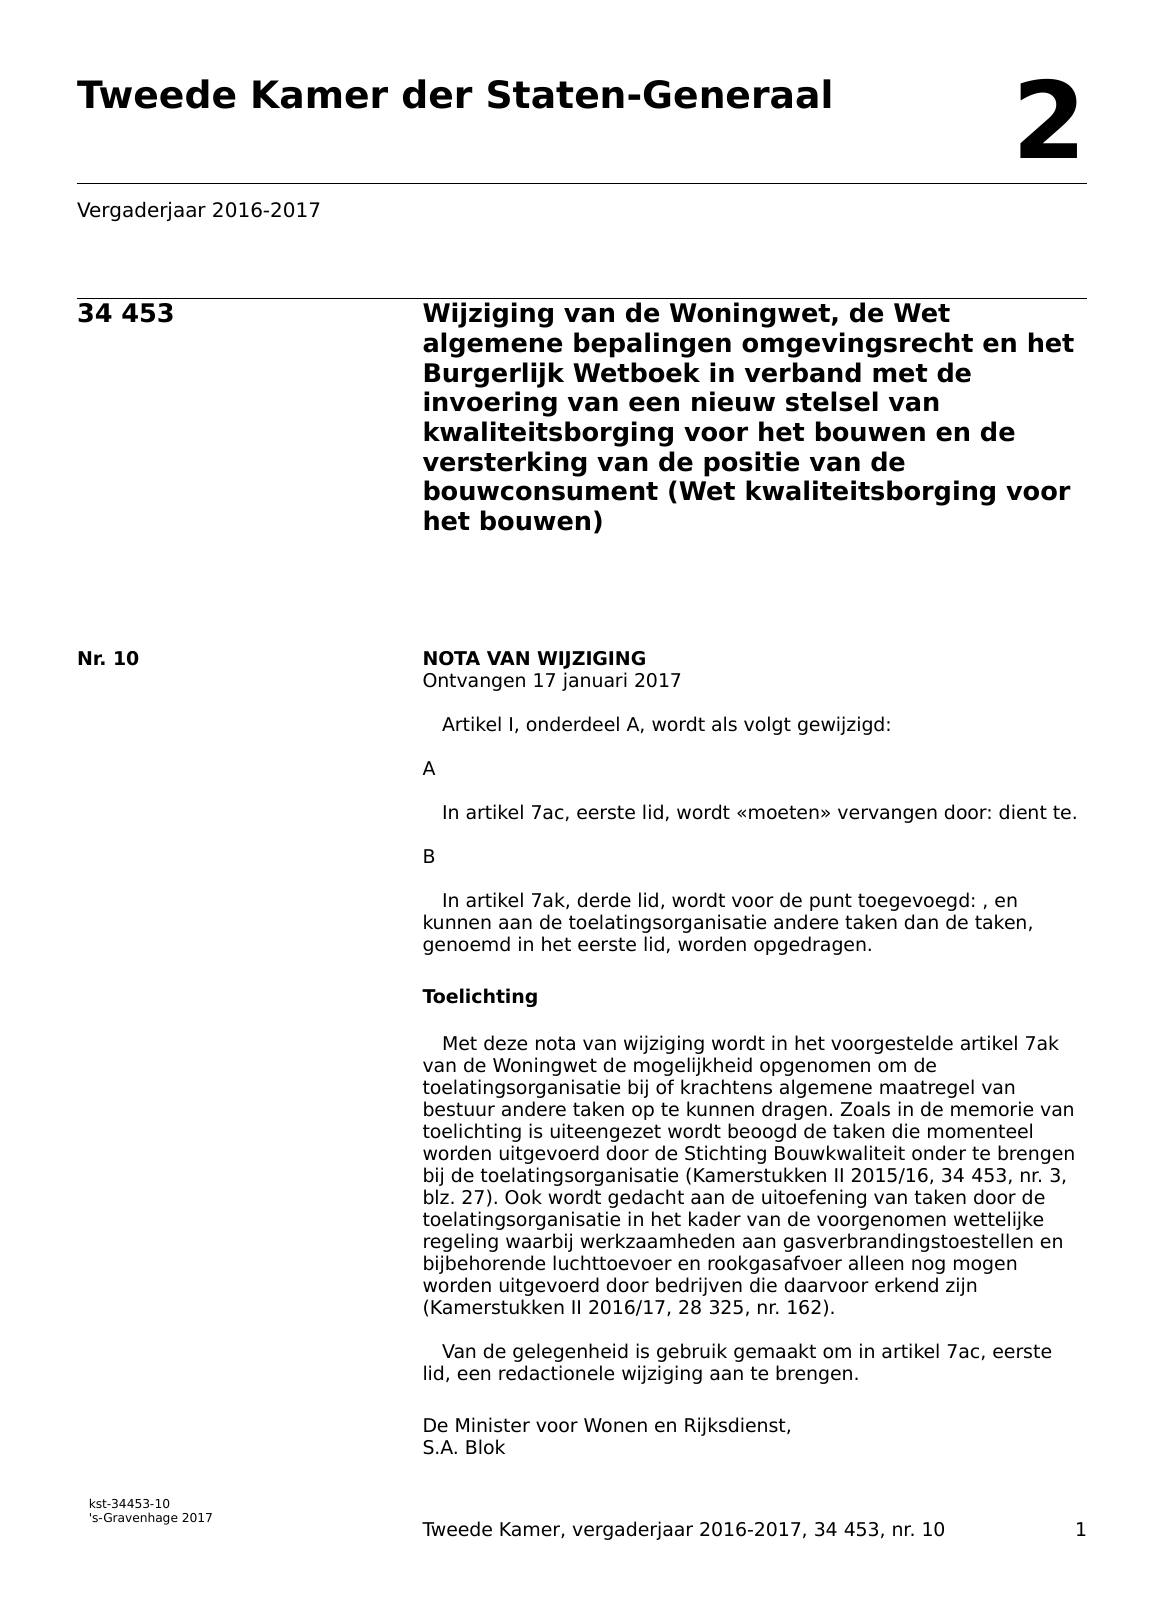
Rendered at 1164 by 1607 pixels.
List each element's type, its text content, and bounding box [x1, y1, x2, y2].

text Ontvangen 17 januari 2017 [422, 669, 1087, 691]
text In artikel 7ak, derde lid, wordt voor de punt toegevoegd: , en kunnen aan de toelatingsorganisatie andere taken dan de taken, genoemd in het eerste lid, worden opgedragen. [422, 890, 1087, 956]
subtitle B [422, 846, 1087, 868]
subtitle Toelichting [422, 986, 1087, 1008]
subtitle 34 453 Wijziging van de Woningwet, de Wet algemene bepalingen omgevingsrecht en het Burgerlijk Wetboek in verband met de invoering van een nieuw stelsel van kwaliteitsborging voor het bouwen en de versterking van de positie van de bouwconsument (Wet kwaliteitsborging voor het bouwen) [77, 299, 1087, 536]
text Van de gelegenheid is gebruik gemaakt om in artikel 7ac, eerste lid, een redactionele wijziging aan te brengen. [422, 1341, 1087, 1385]
text 's-Gravenhage 2017 [88, 1511, 323, 1525]
text Met deze nota van wijziging wordt in het voorgestelde artikel 7ak van de Woningwet de mogelijkheid opgenomen om de toelatingsorganisatie bij of krachtens algemene maatregel van bestuur andere taken op te kunnen dragen. Zoals in de memorie van toelichting is uiteengezet wordt beoogd de taken die momenteel worden uitgevoerd door de Stichting Bouwkwaliteit onder te brengen bij de toelatingsorganisatie (Kamerstukken II 2015/16, 34 453, nr. 3, blz. 27). Ook wordt gedacht aan de uitoefening van taken door de toelatingsorganisatie in het kader van de voorgenomen wettelijke regeling waarbij werkzaamheden aan gasverbrandingstoestellen en bijbehorende luchttoevoer en rookgasafvoer alleen nog mogen worden uitgevoerd door bedrijven die daarvoor erkend zijn (Kamerstukken II 2016/17, 28 325, nr. 162). [422, 1033, 1087, 1319]
table_header 2 [886, 59, 1087, 183]
text De Minister voor Wonen en Rijksdienst, S.A. Blok [422, 1415, 1087, 1459]
subtitle Nr. 10 NOTA VAN WIJZIGING [77, 647, 1087, 669]
table_cell Vergaderjaar 2016-2017 [77, 184, 1087, 298]
text kst-34453-10 [88, 1497, 323, 1511]
subtitle A [422, 758, 1087, 780]
table_header Tweede Kamer der Staten-Generaal [77, 59, 886, 183]
text Artikel I, onderdeel A, wordt als volgt gewijzigd: [422, 714, 1087, 736]
text In artikel 7ac, eerste lid, wordt «moeten» vervangen door: dient te. [422, 802, 1087, 824]
